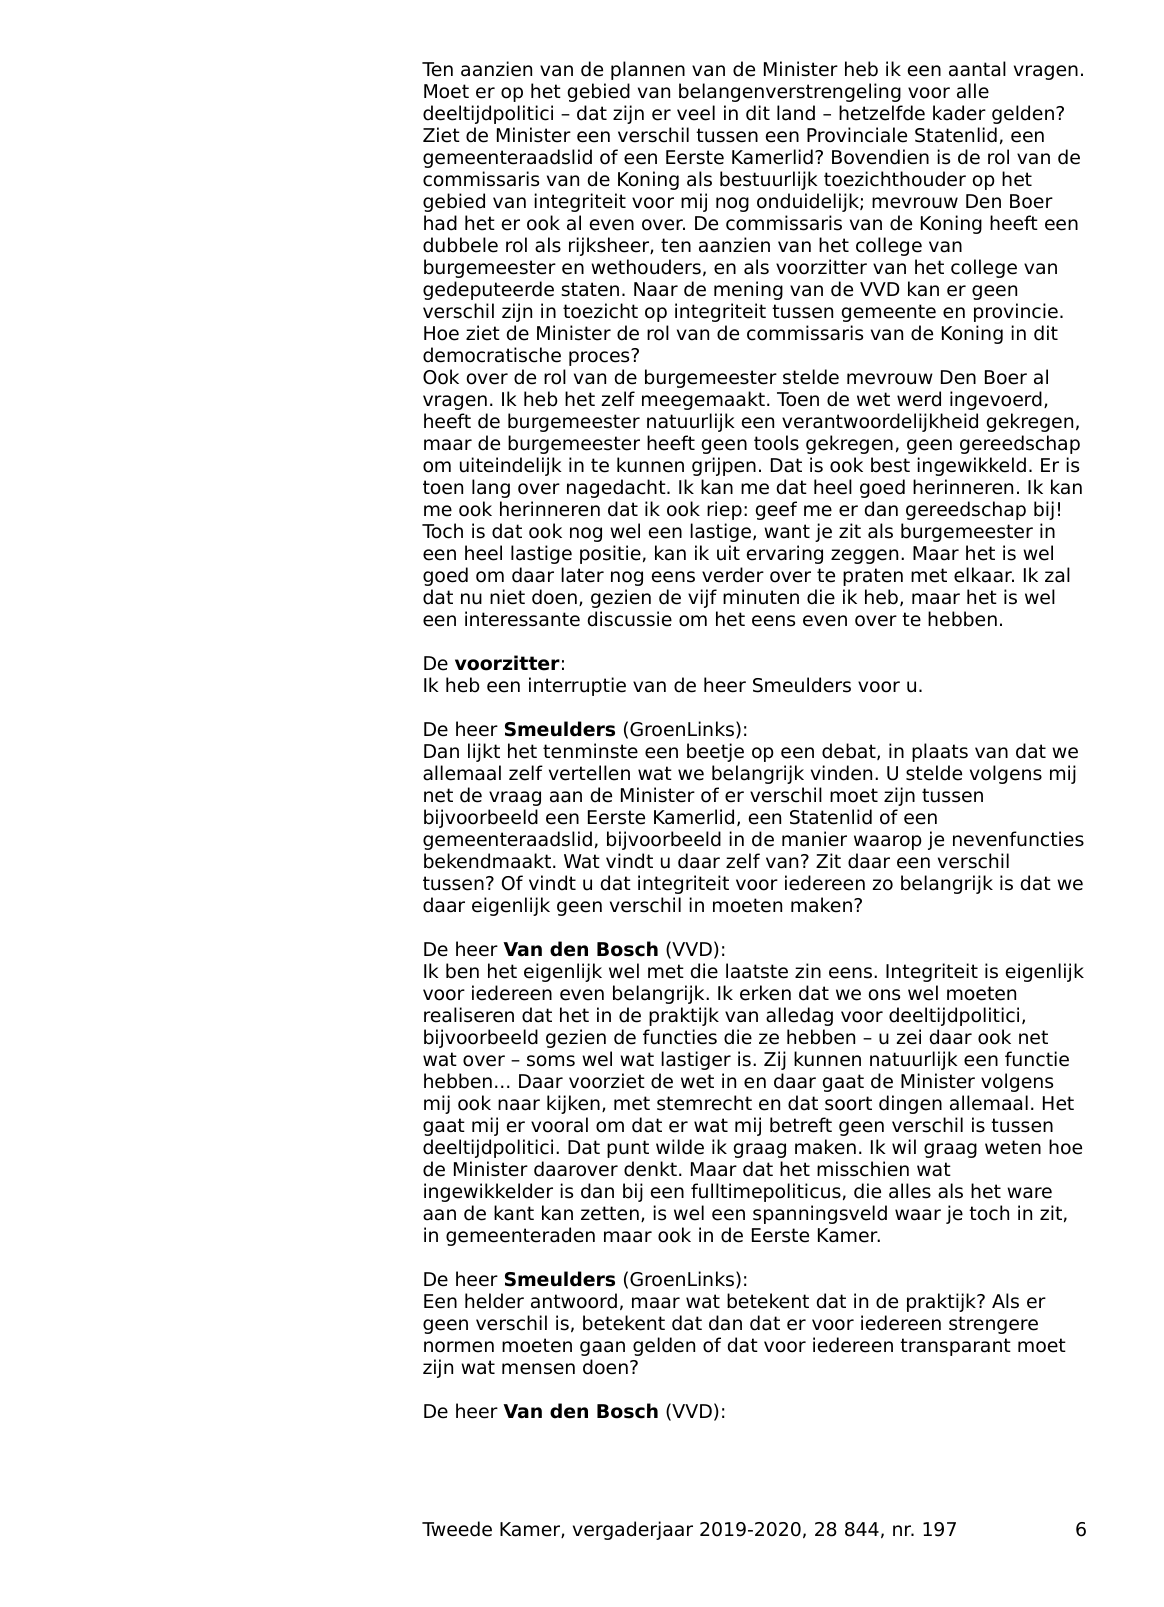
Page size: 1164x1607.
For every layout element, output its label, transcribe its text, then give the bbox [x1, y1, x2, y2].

text De heer Smeulders (GroenLinks): [422, 719, 1087, 741]
text De voorzitter: [422, 653, 1087, 675]
text De heer Van den Bosch (VVD): [422, 1401, 1087, 1423]
text Dan lijkt het tenminste een beetje op een debat, in plaats van dat we allemaal zelf vertellen wat we belangrijk vinden. U stelde volgens mij net de vraag aan de Minister of er verschil moet zijn tussen bijvoorbeeld een Eerste Kamerlid, een Statenlid of een gemeenteraadslid, bijvoorbeeld in de manier waarop je nevenfuncties bekendmaakt. Wat vindt u daar zelf van? Zit daar een verschil tussen? Of vindt u dat integriteit voor iedereen zo belangrijk is dat we daar eigenlijk geen verschil in moeten maken? [422, 741, 1087, 917]
text Ik heb een interruptie van de heer Smeulders voor u. [422, 675, 1087, 697]
text Een helder antwoord, maar wat betekent dat in de praktijk? Als er geen verschil is, betekent dat dan dat er voor iedereen strengere normen moeten gaan gelden of dat voor iedereen transparant moet zijn wat mensen doen? [422, 1291, 1087, 1379]
text Ook over de rol van de burgemeester stelde mevrouw Den Boer al vragen. Ik heb het zelf meegemaakt. Toen de wet werd ingevoerd, heeft de burgemeester natuurlijk een verantwoordelijkheid gekregen, maar de burgemeester heeft geen tools gekregen, geen gereedschap om uiteindelijk in te kunnen grijpen. Dat is ook best ingewikkeld. Er is toen lang over nagedacht. Ik kan me dat heel goed herinneren. Ik kan me ook herinneren dat ik ook riep: geef me er dan gereedschap bij! Toch is dat ook nog wel een lastige, want je zit als burgemeester in een heel lastige positie, kan ik uit ervaring zeggen. Maar het is wel goed om daar later nog eens verder over te praten met elkaar. Ik zal dat nu niet doen, gezien de vijf minuten die ik heb, maar het is wel een interessante discussie om het eens even over te hebben. [422, 367, 1087, 631]
text De heer Smeulders (GroenLinks): [422, 1269, 1087, 1291]
text Ten aanzien van de plannen van de Minister heb ik een aantal vragen. Moet er op het gebied van belangenverstrengeling voor alle deeltijdpolitici – dat zijn er veel in dit land – hetzelfde kader gelden? Ziet de Minister een verschil tussen een Provinciale Statenlid, een gemeenteraadslid of een Eerste Kamerlid? Bovendien is de rol van de commissaris van de Koning als bestuurlijk toezichthouder op het gebied van integriteit voor mij nog onduidelijk; mevrouw Den Boer had het er ook al even over. De commissaris van de Koning heeft een dubbele rol als rijksheer, ten aanzien van het college van burgemeester en wethouders, en als voorzitter van het college van gedeputeerde staten. Naar de mening van de VVD kan er geen verschil zijn in toezicht op integriteit tussen gemeente en provincie. Hoe ziet de Minister de rol van de commissaris van de Koning in dit democratische proces? [422, 59, 1087, 367]
text Ik ben het eigenlijk wel met die laatste zin eens. Integriteit is eigenlijk voor iedereen even belangrijk. Ik erken dat we ons wel moeten realiseren dat het in de praktijk van alledag voor deeltijdpolitici, bijvoorbeeld gezien de functies die ze hebben – u zei daar ook net wat over – soms wel wat lastiger is. Zij kunnen natuurlijk een functie hebben... Daar voorziet de wet in en daar gaat de Minister volgens mij ook naar kijken, met stemrecht en dat soort dingen allemaal. Het gaat mij er vooral om dat er wat mij betreft geen verschil is tussen deeltijdpolitici. Dat punt wilde ik graag maken. Ik wil graag weten hoe de Minister daarover denkt. Maar dat het misschien wat ingewikkelder is dan bij een fulltimepoliticus, die alles als het ware aan de kant kan zetten, is wel een spanningsveld waar je toch in zit, in gemeenteraden maar ook in de Eerste Kamer. [422, 961, 1087, 1247]
text De heer Van den Bosch (VVD): [422, 939, 1087, 961]
